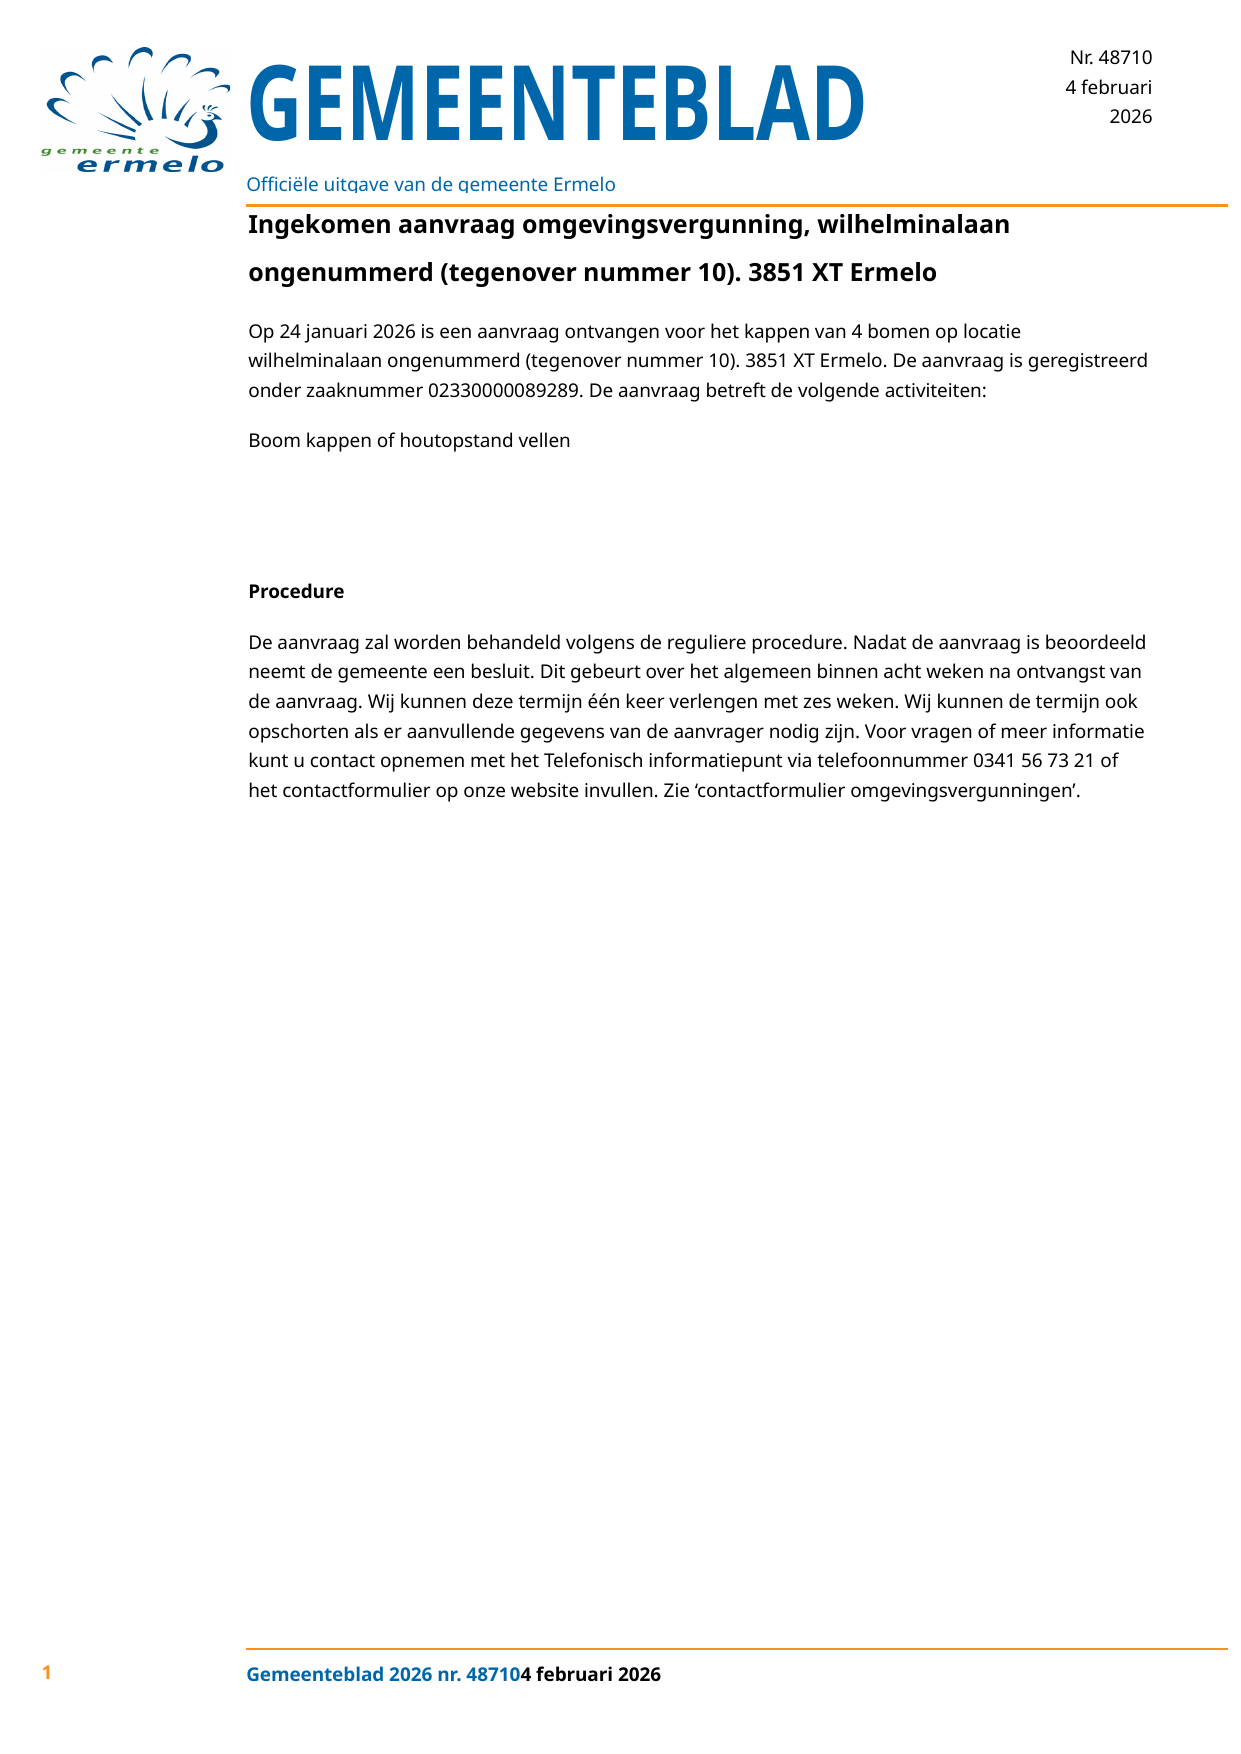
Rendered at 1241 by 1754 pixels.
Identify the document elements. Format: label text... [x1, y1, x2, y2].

text De aanvraag zal worden behandeld volgens de reguliere procedure. Nadat de aanvraag is beoordeeld neemt de gemeente een besluit. Dit gebeurt over het algemeen binnen acht weken na ontvangst van de aanvraag. Wij kunnen deze termijn één keer verlengen met zes weken. Wij kunnen de termijn ook opschorten als er aanvullende gegevens van de aanvrager nodig zijn. Voor vragen of meer informatie kunt u contact opnemen met het Telefonisch informatiepunt via telefoonnummer 0341 56 73 21 of het contactformulier op onze website invullen. Zie ‘contactformulier omgevingsvergunningen’. [248, 629, 1152, 803]
text Ingekomen aanvraag omgevingsvergunning, wilhelminalaan ongenummerd (tegenover nummer 10). 3851 XT Ermelo [248, 207, 1152, 288]
text Procedure [248, 579, 1152, 604]
text Op 24 januari 2026 is een aanvraag ontvangen voor het kappen van 4 bomen op locatie wilhelminalaan ongenummerd (tegenover nummer 10). 3851 XT Ermelo. De aanvraag is geregistreerd onder zaaknummer 02330000089289. De aanvraag betreft de volgende activiteiten: [248, 318, 1152, 403]
picture [41, 47, 231, 172]
text Boom kappen of houtopstand vellen [248, 427, 1152, 453]
